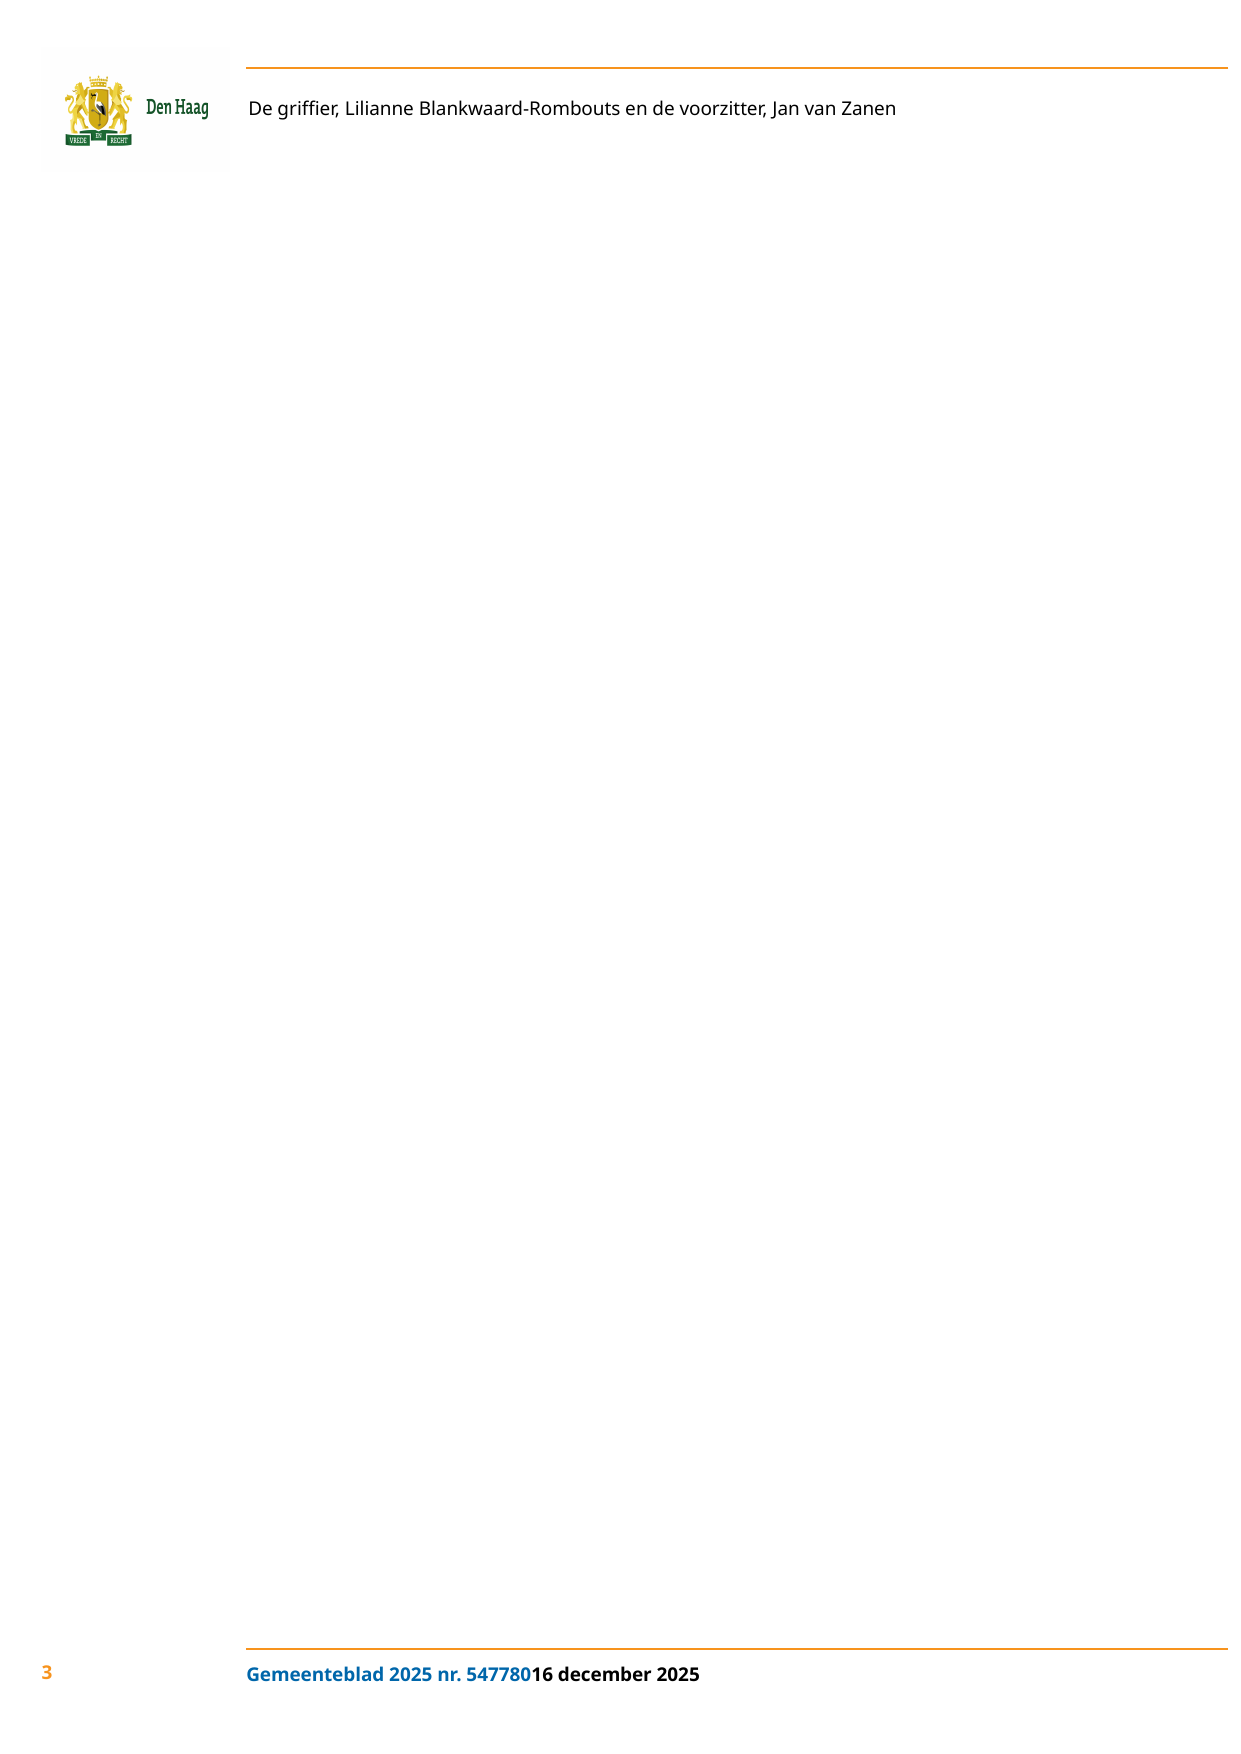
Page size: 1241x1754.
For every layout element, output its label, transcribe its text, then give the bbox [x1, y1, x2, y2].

picture [41, 47, 231, 172]
text De griffier, Lilianne Blankwaard-Rombouts en de voorzitter, Jan van Zanen [248, 95, 1152, 121]
